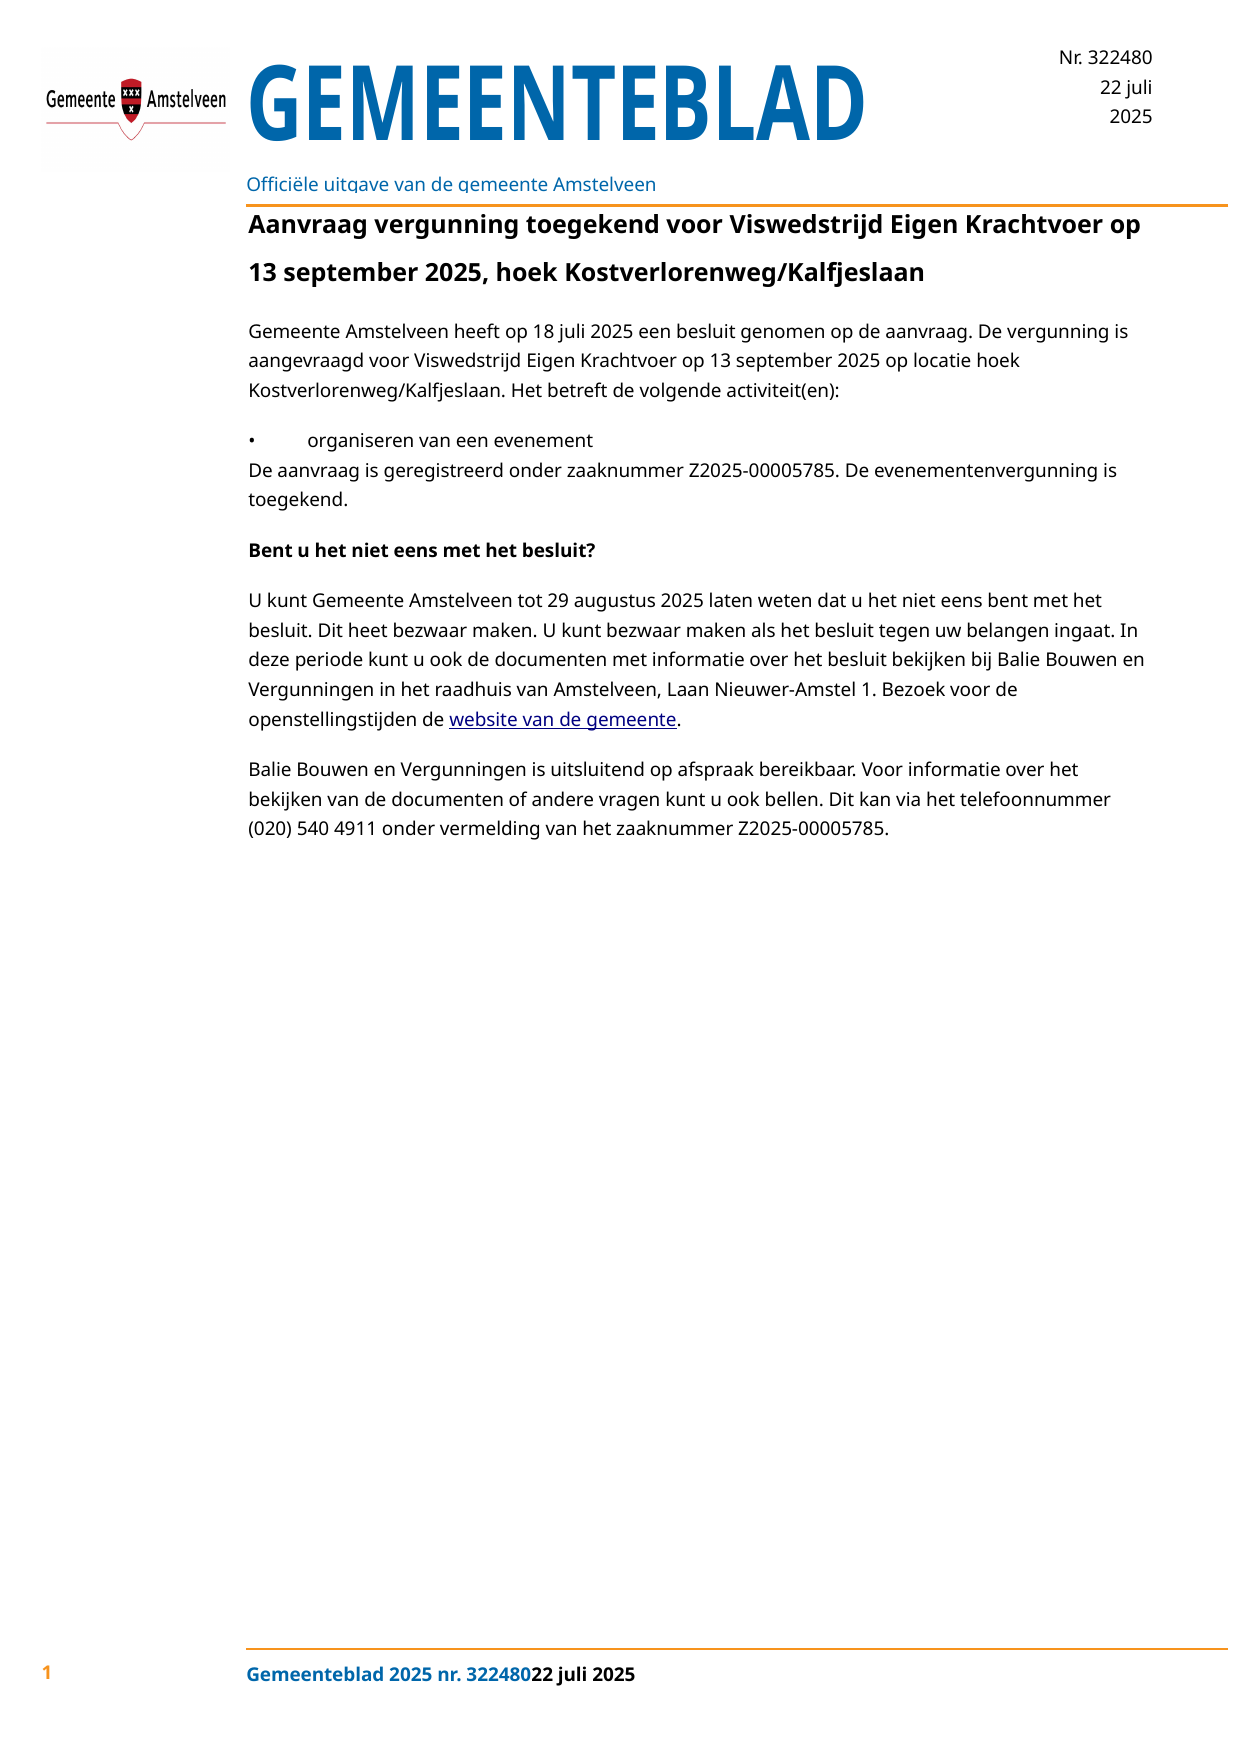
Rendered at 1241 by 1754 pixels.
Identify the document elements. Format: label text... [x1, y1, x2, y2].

text U kunt Gemeente Amstelveen tot 29 augustus 2025 laten weten dat u het niet eens bent met het besluit. Dit heet bezwaar maken. U kunt bezwaar maken als het besluit tegen uw belangen ingaat. In deze periode kunt u ook de documenten met informatie over het besluit bekijken bij Balie Bouwen en Vergunningen in het raadhuis van Amstelveen, Laan Nieuwer-Amstel 1. Bezoek voor de openstellingstijden de website van de gemeente. [248, 587, 1152, 732]
text De aanvraag is geregistreerd onder zaaknummer Z2025-00005785. De evenementenvergunning is toegekend. [248, 457, 1152, 512]
text Balie Bouwen en Vergunningen is uitsluitend op afspraak bereikbaar. Voor informatie over het bekijken van de documenten of andere vragen kunt u ook bellen. Dit kan via het telefoonnummer (020) 540 4911 onder vermelding van het zaaknummer Z2025-00005785. [248, 756, 1152, 841]
text Aanvraag vergunning toegekend voor Viswedstrijd Eigen Krachtvoer op 13 september 2025, hoek Kostverlorenweg/Kalfjeslaan [248, 207, 1152, 288]
list organiseren van een evenement [248, 427, 1152, 453]
text Gemeente Amstelveen heeft op 18 juli 2025 een besluit genomen op de aanvraag. De vergunning is aangevraagd voor Viswedstrijd Eigen Krachtvoer op 13 september 2025 op locatie hoek Kostverlorenweg/Kalfjeslaan. Het betreft de volgende activiteit(en): [248, 318, 1152, 403]
picture [41, 47, 231, 172]
text Bent u het niet eens met het besluit? [248, 537, 1152, 563]
